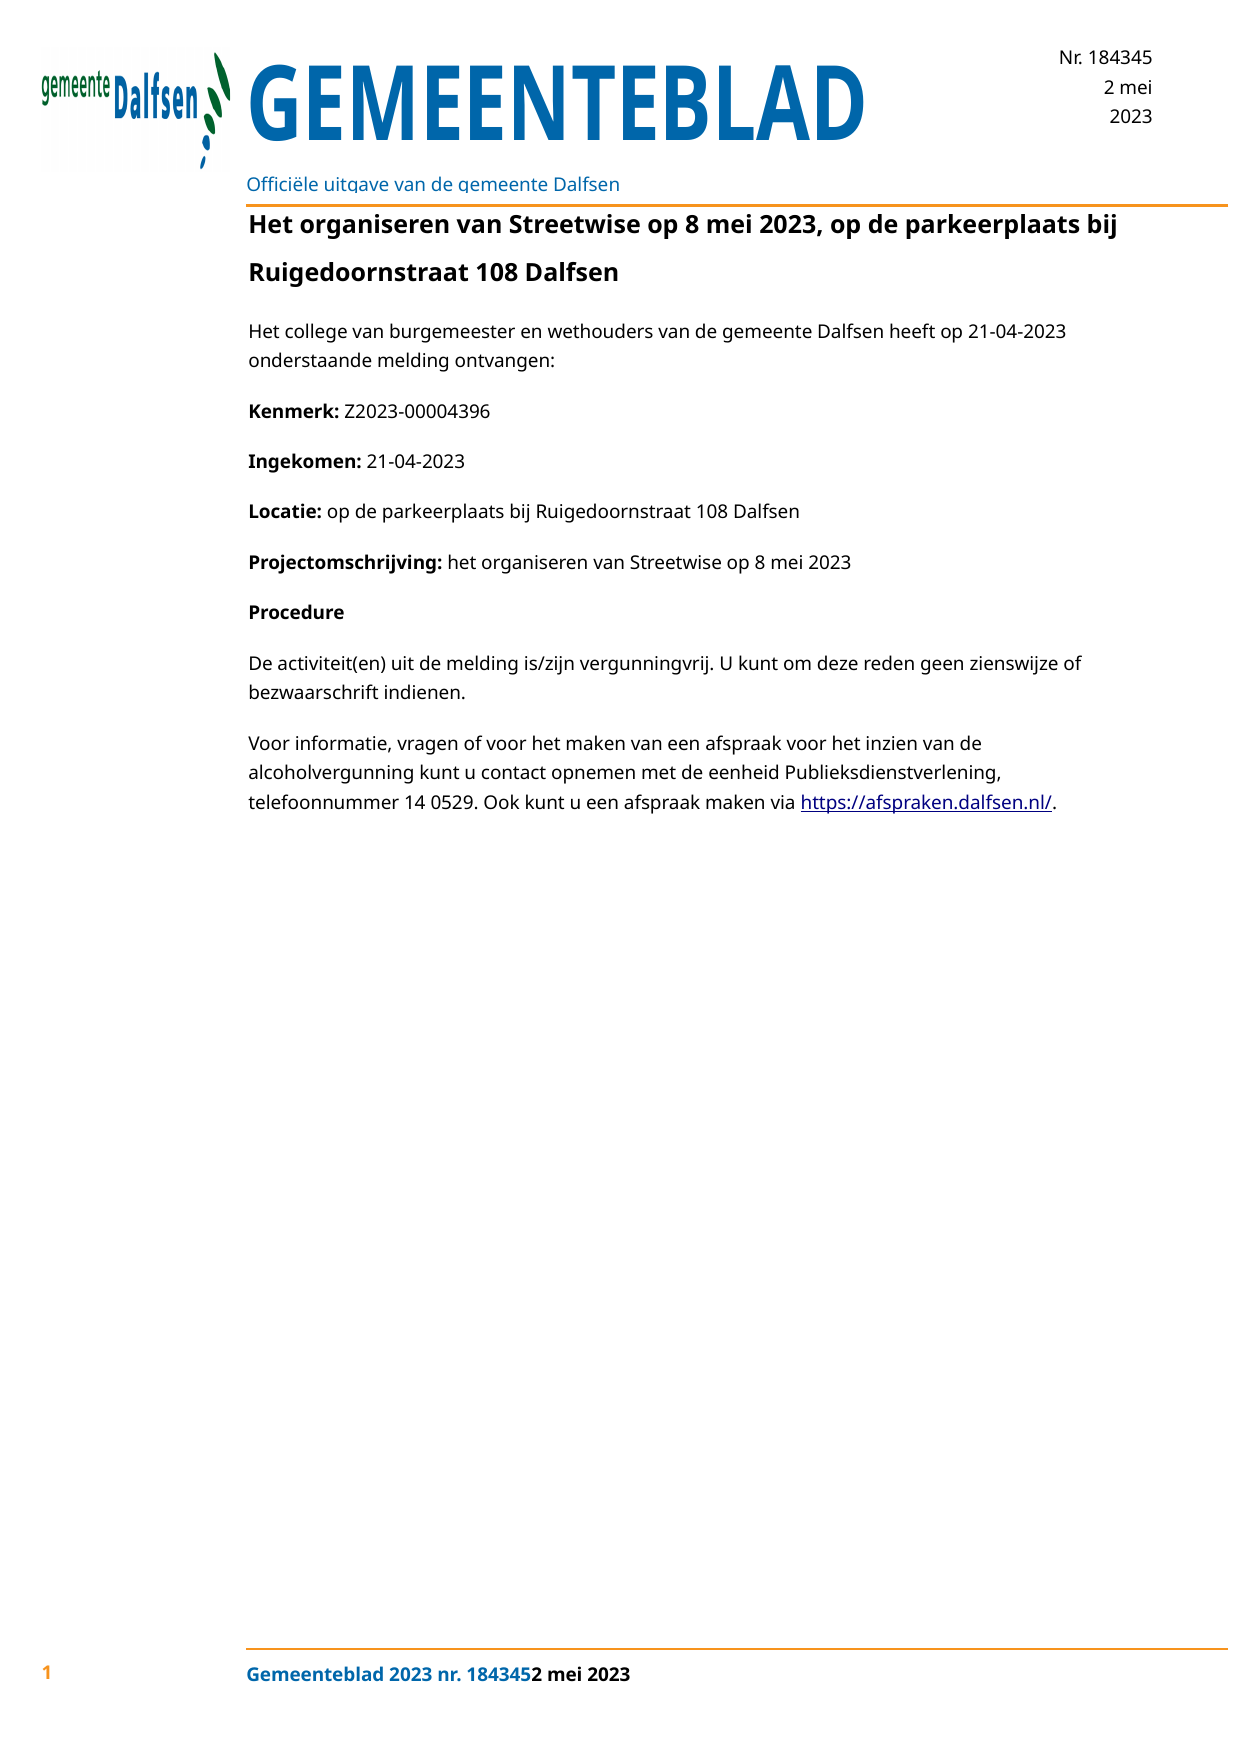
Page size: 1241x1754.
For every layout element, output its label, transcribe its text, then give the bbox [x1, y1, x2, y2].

text Het college van burgemeester en wethouders van de gemeente Dalfsen heeft op 21-04-2023 onderstaande melding ontvangen: [248, 318, 1152, 373]
text De activiteit(en) uit de melding is/zijn vergunningvrij. U kunt om deze reden geen zienswijze of bezwaarschrift indienen. [248, 650, 1152, 705]
text Kenmerk: Z2023-00004396 [248, 398, 1152, 424]
text Ingekomen: 21-04-2023 [248, 448, 1152, 474]
text Het organiseren van Streetwise op 8 mei 2023, op de parkeerplaats bij Ruigedoornstraat 108 Dalfsen [248, 207, 1152, 288]
text Procedure [248, 599, 1152, 625]
text Voor informatie, vragen of voor het maken van een afspraak voor het inzien van de alcoholvergunning kunt u contact opnemen met de eenheid Publieksdienstverlening, telefoonnummer 14 0529. Ook kunt u een afspraak maken via https://afspraken.dalfsen.nl/. [248, 730, 1152, 815]
text Projectomschrijving: het organiseren van Streetwise op 8 mei 2023 [248, 549, 1152, 575]
picture [41, 47, 231, 172]
text Locatie: op de parkeerplaats bij Ruigedoornstraat 108 Dalfsen [248, 499, 1152, 524]
